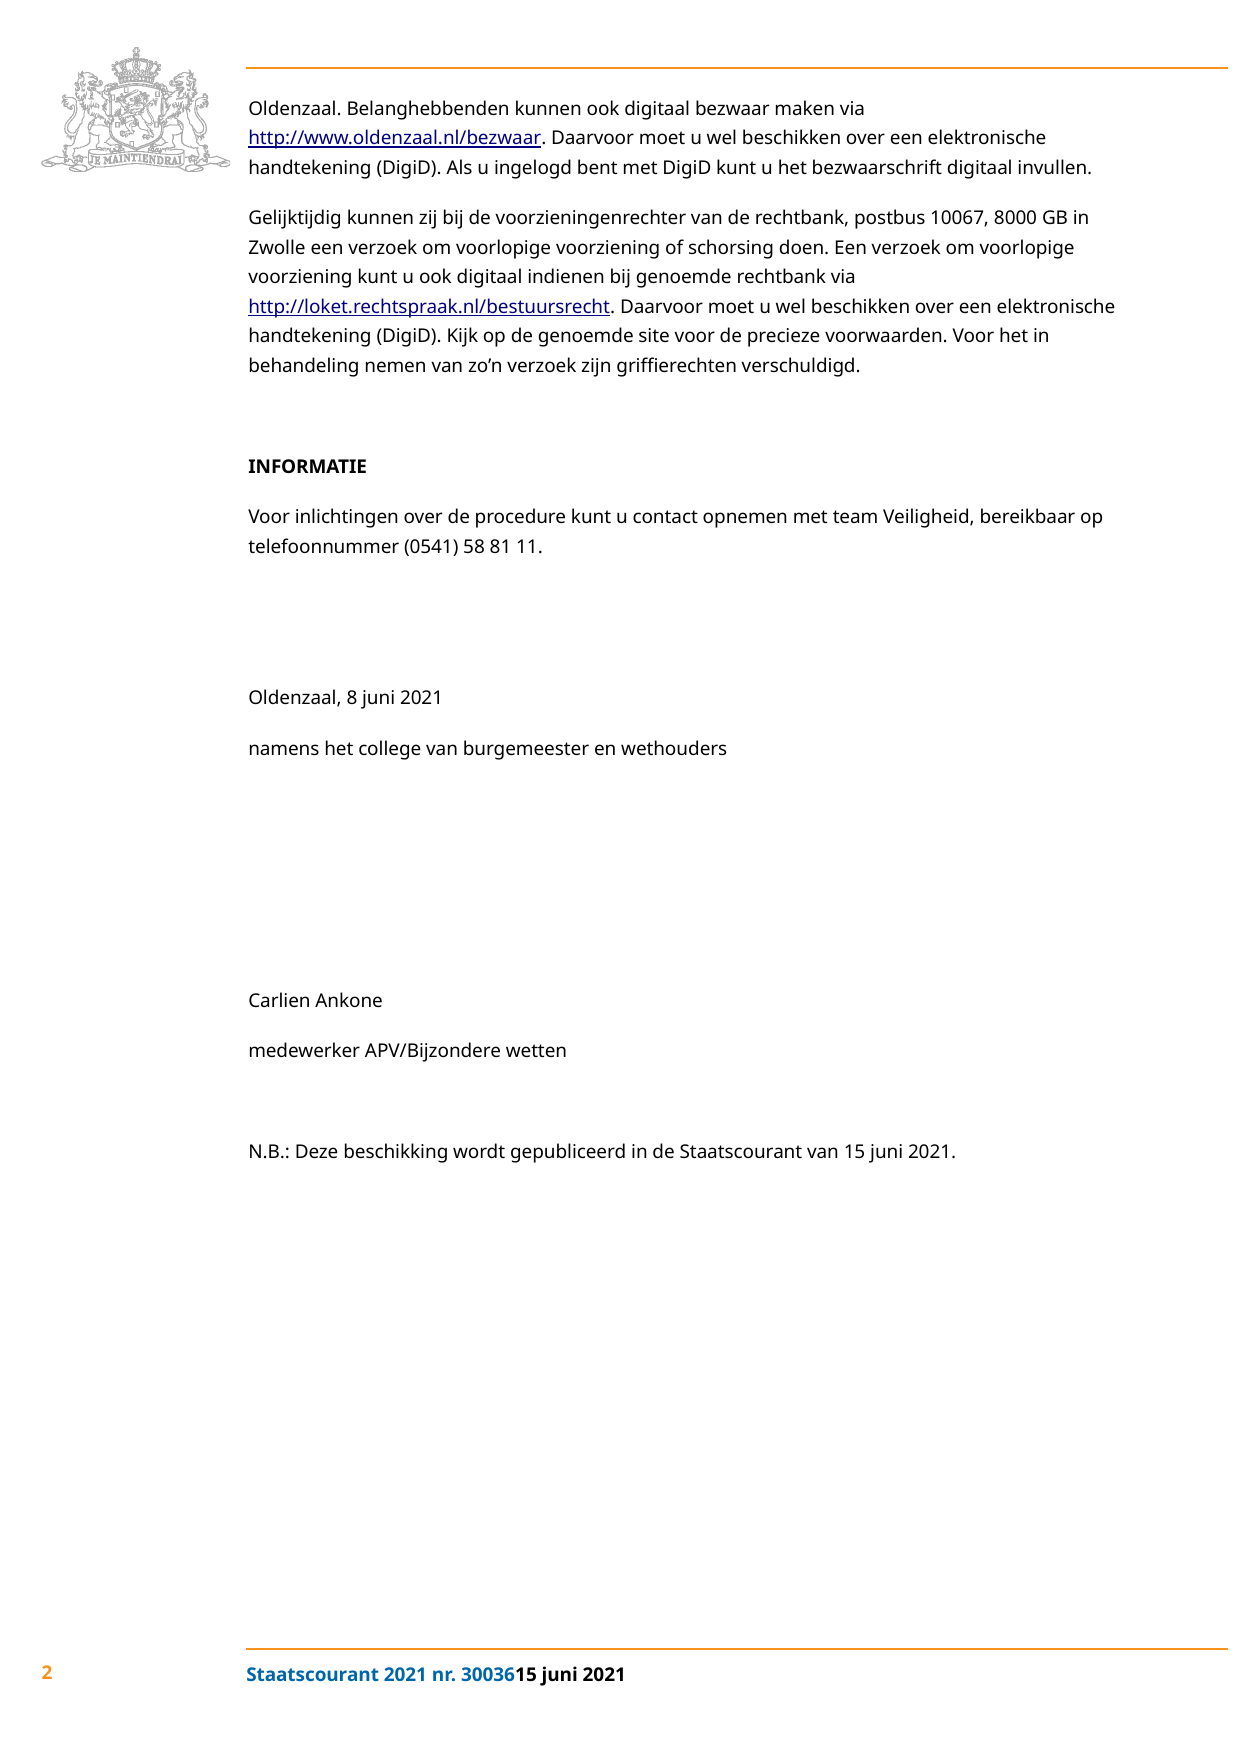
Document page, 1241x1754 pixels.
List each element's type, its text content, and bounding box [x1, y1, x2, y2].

text Voor inlichtingen over de procedure kunt u contact opnemen met team Veiligheid, bereikbaar op telefoonnummer (0541) 58 81 11. [248, 503, 1152, 559]
text Oldenzaal. Belanghebbenden kunnen ook digitaal bezwaar maken via http://www.oldenzaal.nl/bezwaar. Daarvoor moet u wel beschikken over een elektronische handtekening (DigiD). Als u ingelogd bent met DigiD kunt u het bezwaarschrift digitaal invullen. [248, 95, 1152, 180]
picture [41, 47, 231, 172]
text medewerker APV/Bijzondere wetten [248, 1037, 1152, 1063]
text Carlien Ankone [248, 987, 1152, 1013]
text INFORMATIE [248, 453, 1152, 479]
text Oldenzaal, 8 juni 2021 [248, 684, 1152, 710]
text Gelijktijdig kunnen zij bij de voorzieningenrechter van de rechtbank, postbus 10067, 8000 GB in Zwolle een verzoek om voorlopige voorziening of schorsing doen. Een verzoek om voorlopige voorziening kunt u ook digitaal indienen bij genoemde rechtbank via http://loket.rechtspraak.nl/bestuursrecht. Daarvoor moet u wel beschikken over een elektronische handtekening (DigiD). Kijk op de genoemde site voor de precieze voorwaarden. Voor het in behandeling nemen van zo’n verzoek zijn griffierechten verschuldigd. [248, 204, 1152, 378]
text N.B.: Deze beschikking wordt gepubliceerd in de Staatscourant van 15 juni 2021. [248, 1138, 1152, 1164]
text namens het college van burgemeester en wethouders [248, 735, 1152, 761]
